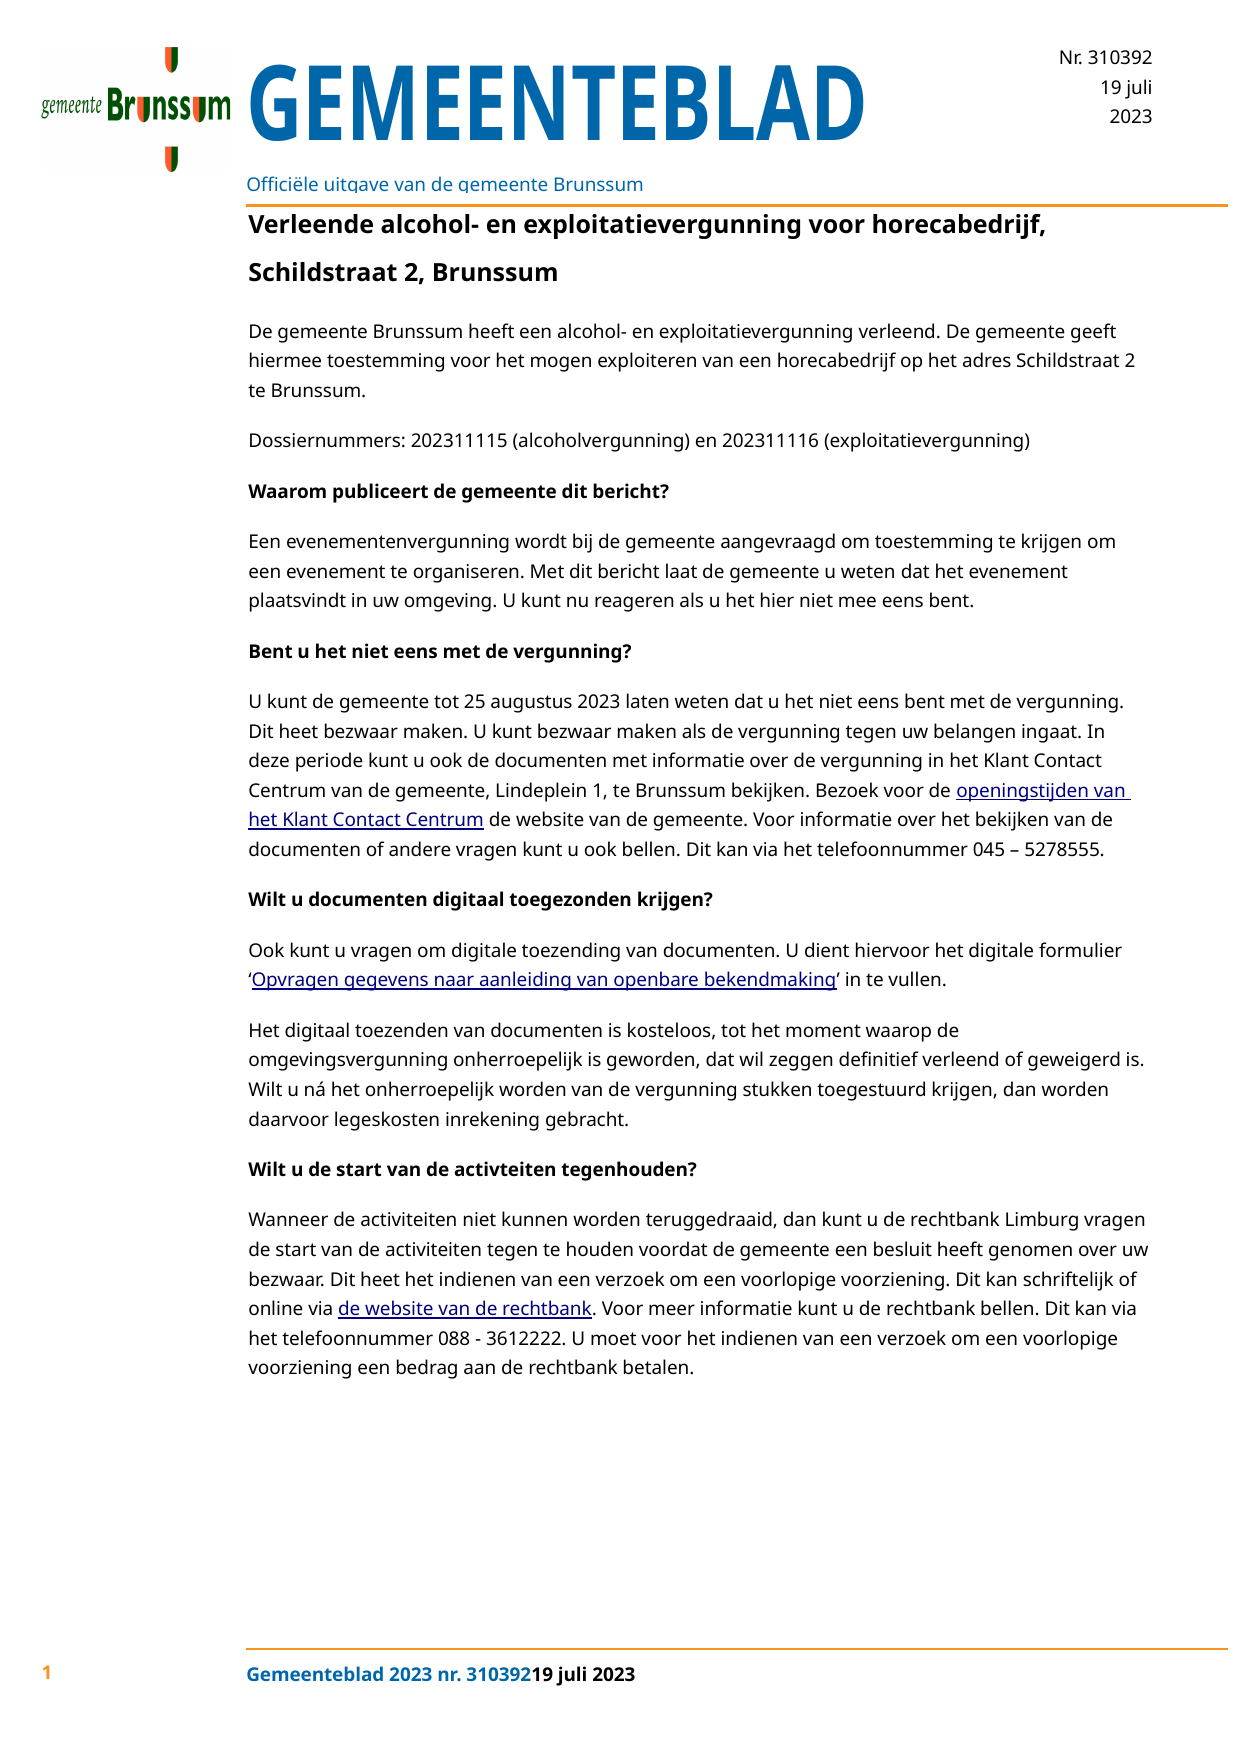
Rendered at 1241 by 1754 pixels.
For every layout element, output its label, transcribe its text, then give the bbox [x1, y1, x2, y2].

text U kunt de gemeente tot 25 augustus 2023 laten weten dat u het niet eens bent met de vergunning. Dit heet bezwaar maken. U kunt bezwaar maken als de vergunning tegen uw belangen ingaat. In deze periode kunt u ook de documenten met informatie over de vergunning in het Klant Contact Centrum van de gemeente, Lindeplein 1, te Brunssum bekijken. Bezoek voor de openingstijden van het Klant Contact Centrum de website van de gemeente. Voor informatie over het bekijken van de documenten of andere vragen kunt u ook bellen. Dit kan via het telefoonnummer 045 – 5278555. [248, 688, 1152, 862]
text Wilt u documenten digitaal toegezonden krijgen? [248, 887, 1152, 912]
text Wilt u de start van de activteiten tegenhouden? [248, 1156, 1152, 1182]
text Verleende alcohol- en exploitatievergunning voor horecabedrijf, Schildstraat 2, Brunssum [248, 207, 1152, 288]
text Wanneer de activiteiten niet kunnen worden teruggedraaid, dan kunt u de rechtbank Limburg vragen de start van de activiteiten tegen te houden voordat de gemeente een besluit heeft genomen over uw bezwaar. Dit heet het indienen van een verzoek om een voorlopige voorziening. Dit kan schriftelijk of online via de website van de rechtbank. Voor meer informatie kunt u de rechtbank bellen. Dit kan via het telefoonnummer 088 - 3612222. U moet voor het indienen van een verzoek om een voorlopige voorziening een bedrag aan de rechtbank betalen. [248, 1207, 1152, 1380]
picture [41, 47, 231, 172]
text Het digitaal toezenden van documenten is kosteloos, tot het moment waarop de omgevingsvergunning onherroepelijk is geworden, dat wil zeggen definitief verleend of geweigerd is. Wilt u ná het onherroepelijk worden van de vergunning stukken toegestuurd krijgen, dan worden daarvoor legeskosten inrekening gebracht. [248, 1017, 1152, 1132]
text Bent u het niet eens met de vergunning? [248, 638, 1152, 664]
text De gemeente Brunssum heeft een alcohol- en exploitatievergunning verleend. De gemeente geeft hiermee toestemming voor het mogen exploiteren van een horecabedrijf op het adres Schildstraat 2 te Brunssum. [248, 318, 1152, 403]
text Waarom publiceert de gemeente dit bericht? [248, 478, 1152, 504]
text Ook kunt u vragen om digitale toezending van documenten. U dient hiervoor het digitale formulier ‘Opvragen gegevens naar aanleiding van openbare bekendmaking’ in te vullen. [248, 937, 1152, 992]
text Dossiernummers: 202311115 (alcoholvergunning) en 202311116 (exploitatievergunning) [248, 427, 1152, 453]
text Een evenementenvergunning wordt bij de gemeente aangevraagd om toestemming te krijgen om een evenement te organiseren. Met dit bericht laat de gemeente u weten dat het evenement plaatsvindt in uw omgeving. U kunt nu reageren als u het hier niet mee eens bent. [248, 528, 1152, 613]
